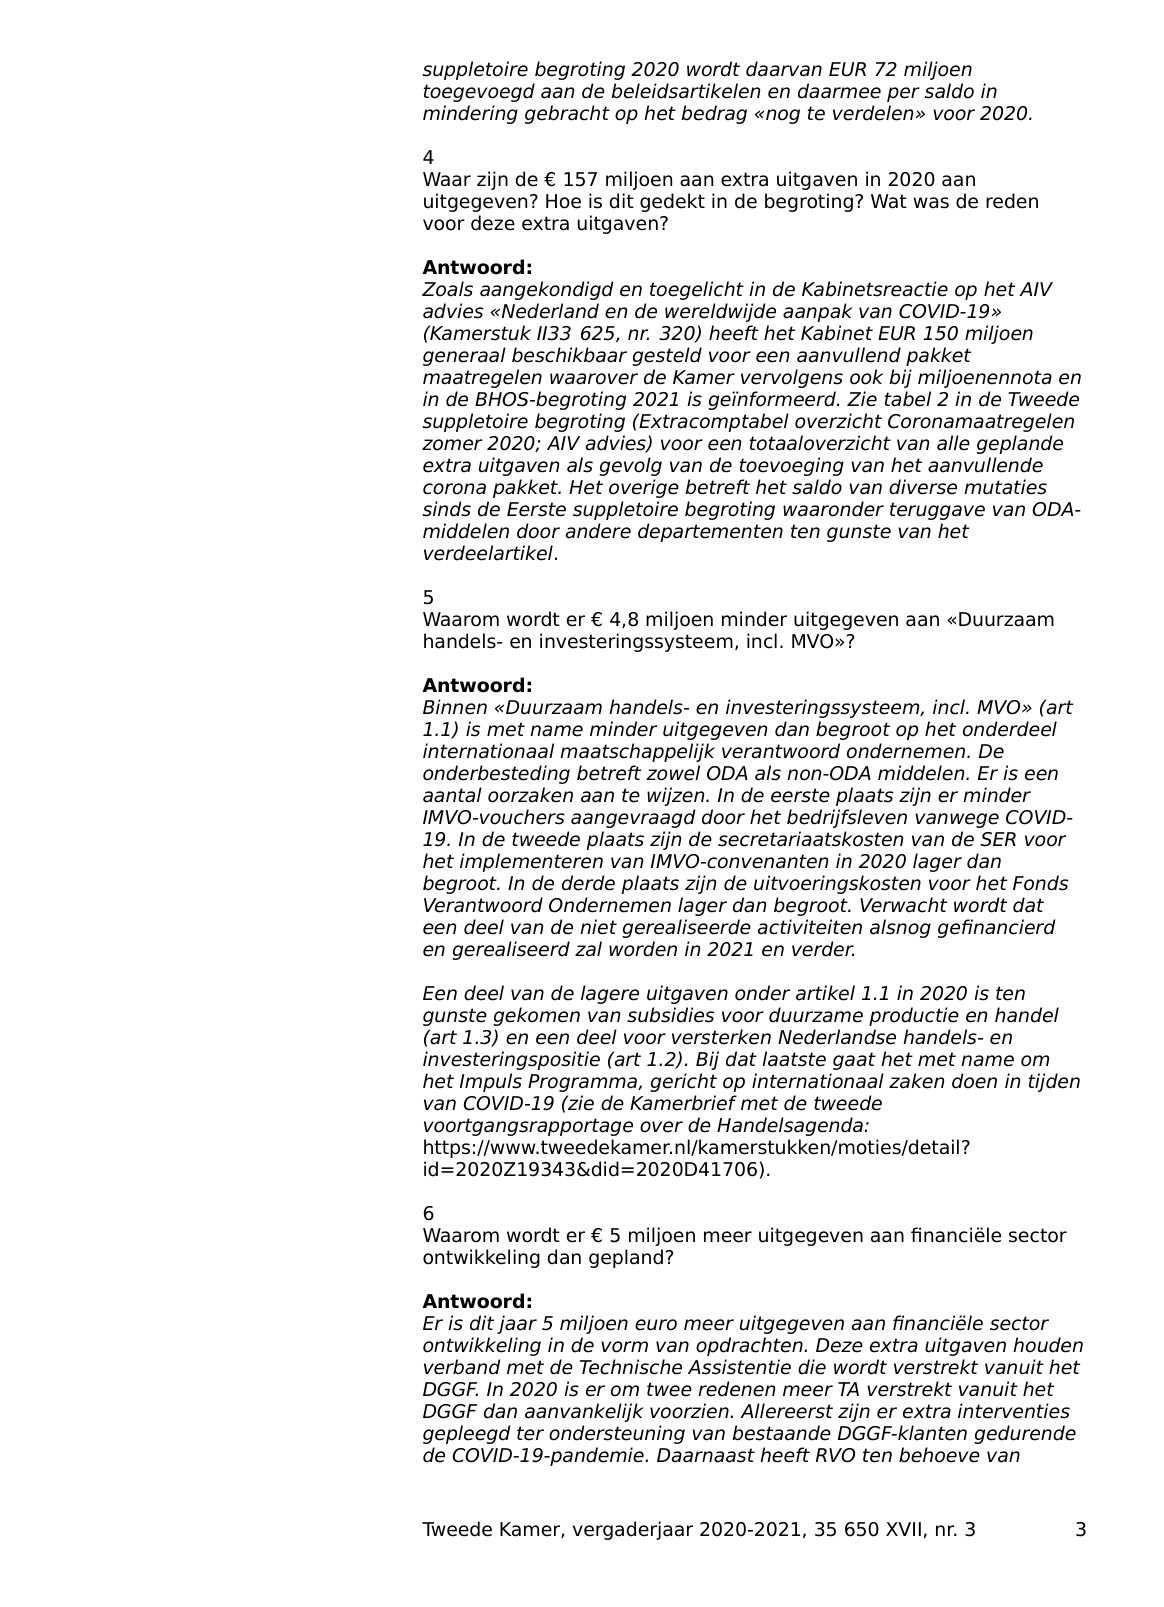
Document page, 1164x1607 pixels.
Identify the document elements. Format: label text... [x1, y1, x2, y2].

text suppletoire begroting 2020 wordt daarvan EUR 72 miljoen toegevoegd aan de beleidsartikelen en daarmee per saldo in mindering gebracht op het bedrag «nog te verdelen» voor 2020. [422, 59, 1087, 125]
text 4 [422, 147, 1087, 169]
text Binnen «Duurzaam handels- en investeringssysteem, incl. MVO» (art 1.1) is met name minder uitgegeven dan begroot op het onderdeel internationaal maatschappelijk verantwoord ondernemen. De onderbesteding betreft zowel ODA als non-ODA middelen. Er is een aantal oorzaken aan te wijzen. In de eerste plaats zijn er minder IMVO-vouchers aangevraagd door het bedrijfsleven vanwege COVID-19. In de tweede plaats zijn de secretariaatskosten van de SER voor het implementeren van IMVO-convenanten in 2020 lager dan begroot. In de derde plaats zijn de uitvoeringskosten voor het Fonds Verantwoord Ondernemen lager dan begroot. Verwacht wordt dat een deel van de niet gerealiseerde activiteiten alsnog gefinancierd en gerealiseerd zal worden in 2021 en verder. [422, 697, 1087, 961]
text 5 [422, 587, 1087, 609]
text Waarom wordt er € 5 miljoen meer uitgegeven aan financiële sector ontwikkeling dan gepland? [422, 1225, 1087, 1269]
text Antwoord: [422, 675, 1087, 697]
text Zoals aangekondigd en toegelicht in de Kabinetsreactie op het AIV advies «Nederland en de wereldwijde aanpak van COVID-19» (Kamerstuk II33 625, nr. 320) heeft het Kabinet EUR 150 miljoen generaal beschikbaar gesteld voor een aanvullend pakket maatregelen waarover de Kamer vervolgens ook bij miljoenennota en in de BHOS-begroting 2021 is geïnformeerd. Zie tabel 2 in de Tweede suppletoire begroting (Extracomptabel overzicht Coronamaatregelen zomer 2020; AIV advies) voor een totaaloverzicht van alle geplande extra uitgaven als gevolg van de toevoeging van het aanvullende corona pakket. Het overige betreft het saldo van diverse mutaties sinds de Eerste suppletoire begroting waaronder teruggave van ODA-middelen door andere departementen ten gunste van het verdeelartikel. [422, 279, 1087, 565]
text Waar zijn de € 157 miljoen aan extra uitgaven in 2020 aan uitgegeven? Hoe is dit gedekt in de begroting? Wat was de reden voor deze extra uitgaven? [422, 169, 1087, 235]
text Waarom wordt er € 4,8 miljoen minder uitgegeven aan «Duurzaam handels- en investeringssysteem, incl. MVO»? [422, 609, 1087, 653]
text 6 [422, 1203, 1087, 1225]
text Antwoord: [422, 257, 1087, 279]
text Antwoord: [422, 1291, 1087, 1313]
text Een deel van de lagere uitgaven onder artikel 1.1 in 2020 is ten gunste gekomen van subsidies voor duurzame productie en handel (art 1.3) en een deel voor versterken Nederlandse handels- en investeringspositie (art 1.2). Bij dat laatste gaat het met name om het Impuls Programma, gericht op internationaal zaken doen in tijden van COVID-19 (zie de Kamerbrief met de tweede voortgangsrapportage over de Handelsagenda: https://www.tweedekamer.nl/kamerstukken/moties/detail?id=2020Z19343&did=2020D41706). [422, 983, 1087, 1181]
text Er is dit jaar 5 miljoen euro meer uitgegeven aan financiële sector ontwikkeling in de vorm van opdrachten. Deze extra uitgaven houden verband met de Technische Assistentie die wordt verstrekt vanuit het DGGF. In 2020 is er om twee redenen meer TA verstrekt vanuit het DGGF dan aanvankelijk voorzien. Allereerst zijn er extra interventies gepleegd ter ondersteuning van bestaande DGGF-klanten gedurende de COVID-19-pandemie. Daarnaast heeft RVO ten behoeve van [422, 1313, 1087, 1467]
